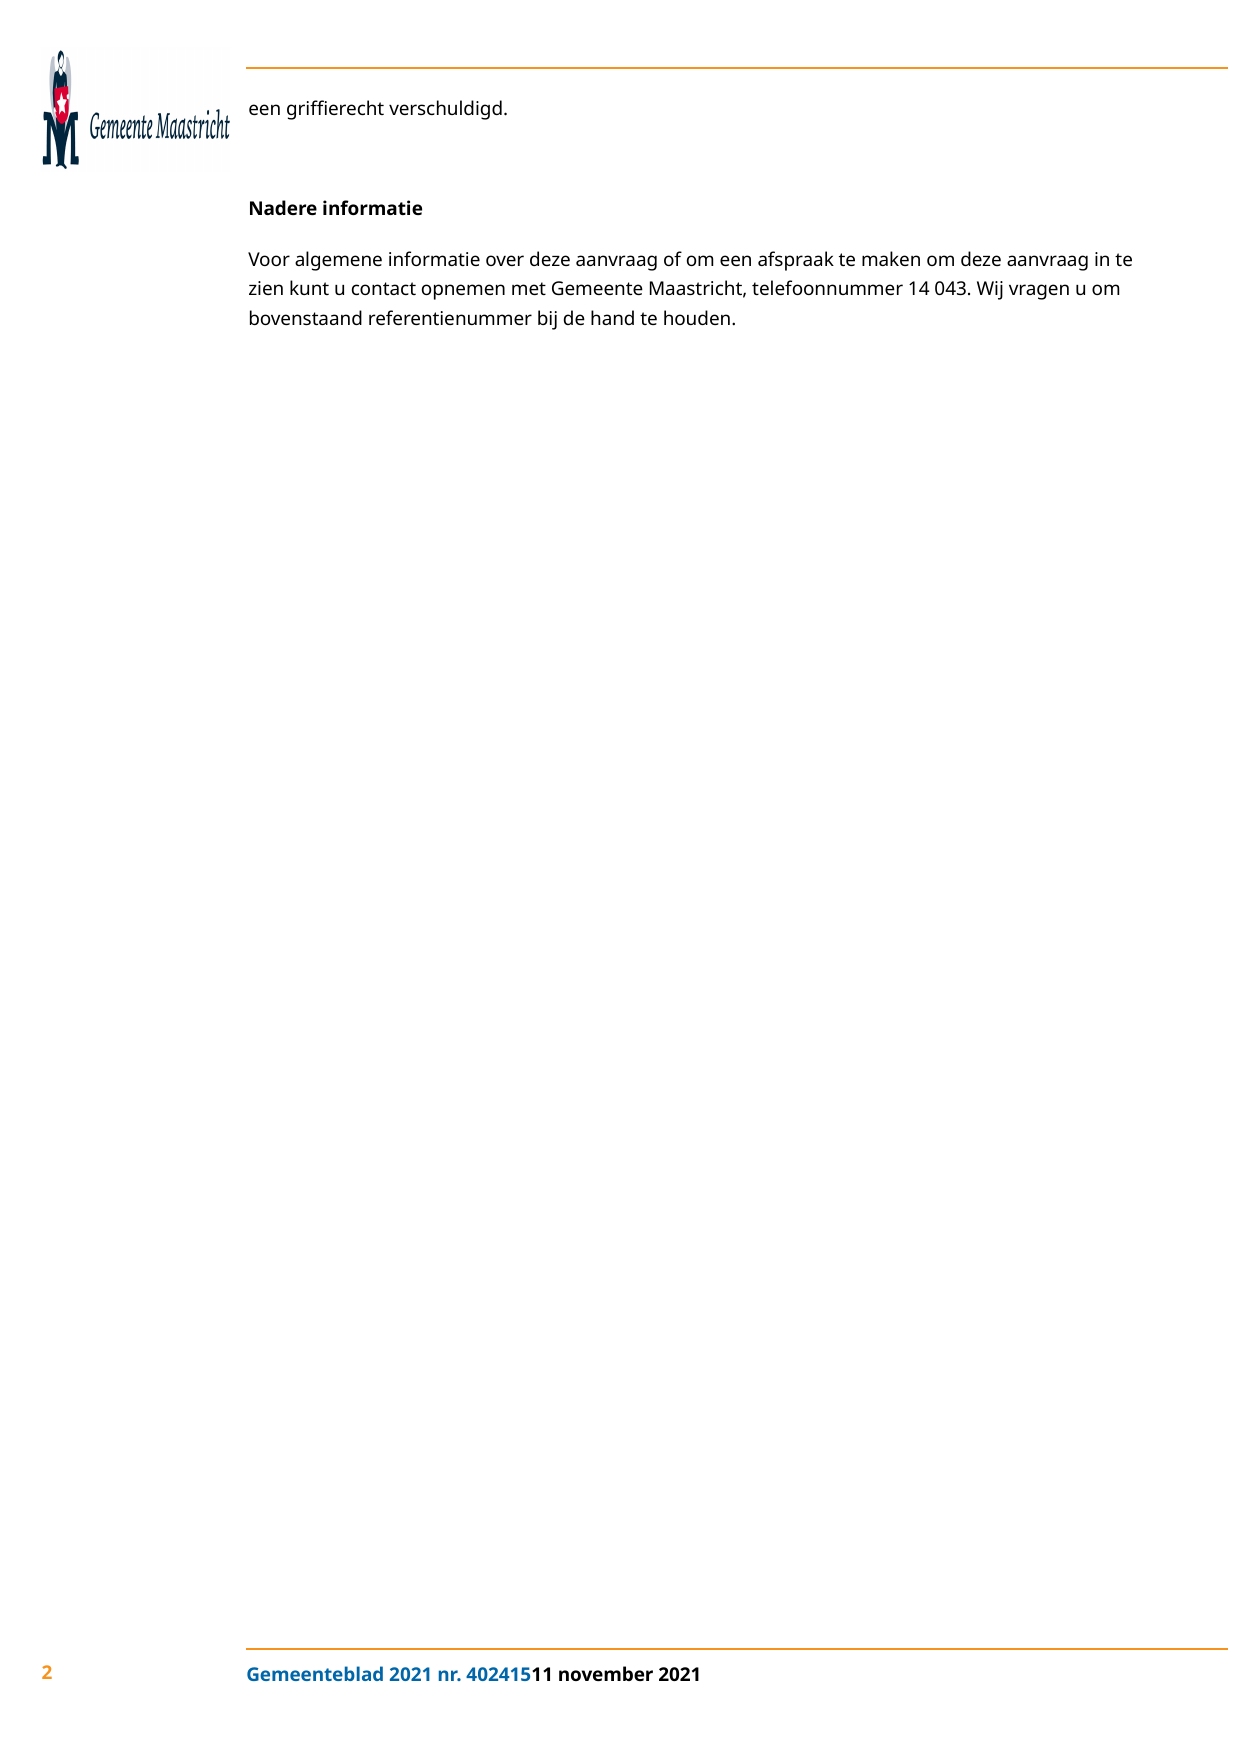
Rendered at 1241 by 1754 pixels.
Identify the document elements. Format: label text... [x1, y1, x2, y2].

picture [41, 47, 231, 172]
text Voor algemene informatie over deze aanvraag of om een afspraak te maken om deze aanvraag in te zien kunt u contact opnemen met Gemeente Maastricht, telefoonnummer 14 043. Wij vragen u om bovenstaand referentienummer bij de hand te houden. [248, 246, 1152, 331]
text Nadere informatie [248, 196, 1152, 221]
text een griffierecht verschuldigd. [248, 95, 1152, 121]
